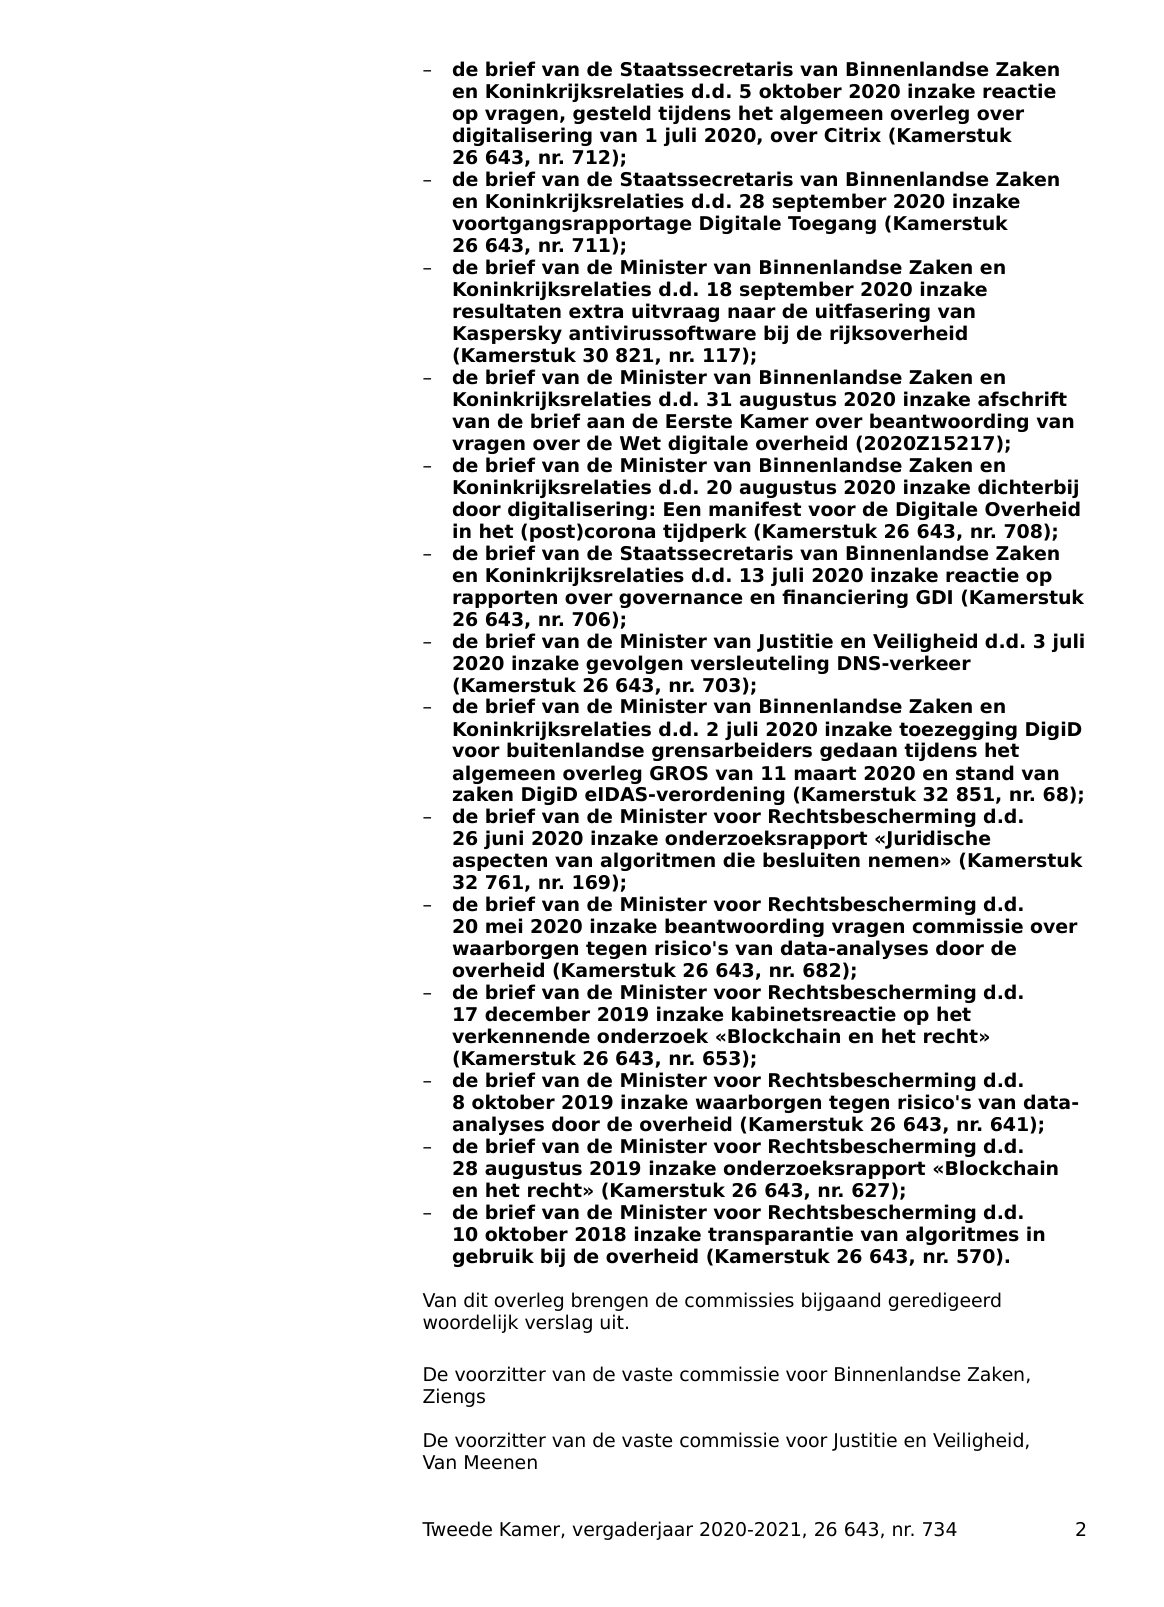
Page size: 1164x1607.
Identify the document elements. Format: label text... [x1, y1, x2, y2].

text – de brief van de Staatssecretaris van Binnenlandse Zaken en Koninkrijksrelaties d.d. 5 oktober 2020 inzake reactie op vragen, gesteld tijdens het algemeen overleg over digitalisering van 1 juli 2020, over Citrix (Kamerstuk 26 643, nr. 712); [422, 59, 1087, 169]
text De voorzitter van de vaste commissie voor Binnenlandse Zaken, Ziengs [422, 1364, 1087, 1408]
text – de brief van de Minister voor Rechtsbescherming d.d. 10 oktober 2018 inzake transparantie van algoritmes in gebruik bij de overheid (Kamerstuk 26 643, nr. 570). [422, 1202, 1087, 1268]
text – de brief van de Minister van Binnenlandse Zaken en Koninkrijksrelaties d.d. 2 juli 2020 inzake toezegging DigiD voor buitenlandse grensarbeiders gedaan tijdens het algemeen overleg GROS van 11 maart 2020 en stand van zaken DigiD eIDAS-verordening (Kamerstuk 32 851, nr. 68); [422, 696, 1087, 806]
text Van dit overleg brengen de commissies bijgaand geredigeerd woordelijk verslag uit. [422, 1290, 1087, 1334]
text – de brief van de Minister voor Rechtsbescherming d.d. 20 mei 2020 inzake beantwoording vragen commissie over waarborgen tegen risico's van data-analyses door de overheid (Kamerstuk 26 643, nr. 682); [422, 894, 1087, 982]
text – de brief van de Staatssecretaris van Binnenlandse Zaken en Koninkrijksrelaties d.d. 28 september 2020 inzake voortgangsrapportage Digitale Toegang (Kamerstuk 26 643, nr. 711); [422, 169, 1087, 257]
text – de brief van de Minister van Binnenlandse Zaken en Koninkrijksrelaties d.d. 18 september 2020 inzake resultaten extra uitvraag naar de uitfasering van Kaspersky antivirussoftware bij de rijksoverheid (Kamerstuk 30 821, nr. 117); [422, 257, 1087, 367]
text – de brief van de Staatssecretaris van Binnenlandse Zaken en Koninkrijksrelaties d.d. 13 juli 2020 inzake reactie op rapporten over governance en financiering GDI (Kamerstuk 26 643, nr. 706); [422, 543, 1087, 631]
text – de brief van de Minister voor Rechtsbescherming d.d. 28 augustus 2019 inzake onderzoeksrapport «Blockchain en het recht» (Kamerstuk 26 643, nr. 627); [422, 1136, 1087, 1202]
text – de brief van de Minister van Binnenlandse Zaken en Koninkrijksrelaties d.d. 20 augustus 2020 inzake dichterbij door digitalisering: Een manifest voor de Digitale Overheid in het (post)corona tijdperk (Kamerstuk 26 643, nr. 708); [422, 455, 1087, 543]
text – de brief van de Minister van Justitie en Veiligheid d.d. 3 juli 2020 inzake gevolgen versleuteling DNS-verkeer (Kamerstuk 26 643, nr. 703); [422, 631, 1087, 696]
text – de brief van de Minister voor Rechtsbescherming d.d. 26 juni 2020 inzake onderzoeksrapport «Juridische aspecten van algoritmen die besluiten nemen» (Kamerstuk 32 761, nr. 169); [422, 806, 1087, 894]
text – de brief van de Minister voor Rechtsbescherming d.d. 17 december 2019 inzake kabinetsreactie op het verkennende onderzoek «Blockchain en het recht» (Kamerstuk 26 643, nr. 653); [422, 982, 1087, 1070]
text – de brief van de Minister van Binnenlandse Zaken en Koninkrijksrelaties d.d. 31 augustus 2020 inzake afschrift van de brief aan de Eerste Kamer over beantwoording van vragen over de Wet digitale overheid (2020Z15217); [422, 367, 1087, 455]
text – de brief van de Minister voor Rechtsbescherming d.d. 8 oktober 2019 inzake waarborgen tegen risico's van data-analyses door de overheid (Kamerstuk 26 643, nr. 641); [422, 1070, 1087, 1136]
text De voorzitter van de vaste commissie voor Justitie en Veiligheid, Van Meenen [422, 1430, 1087, 1474]
